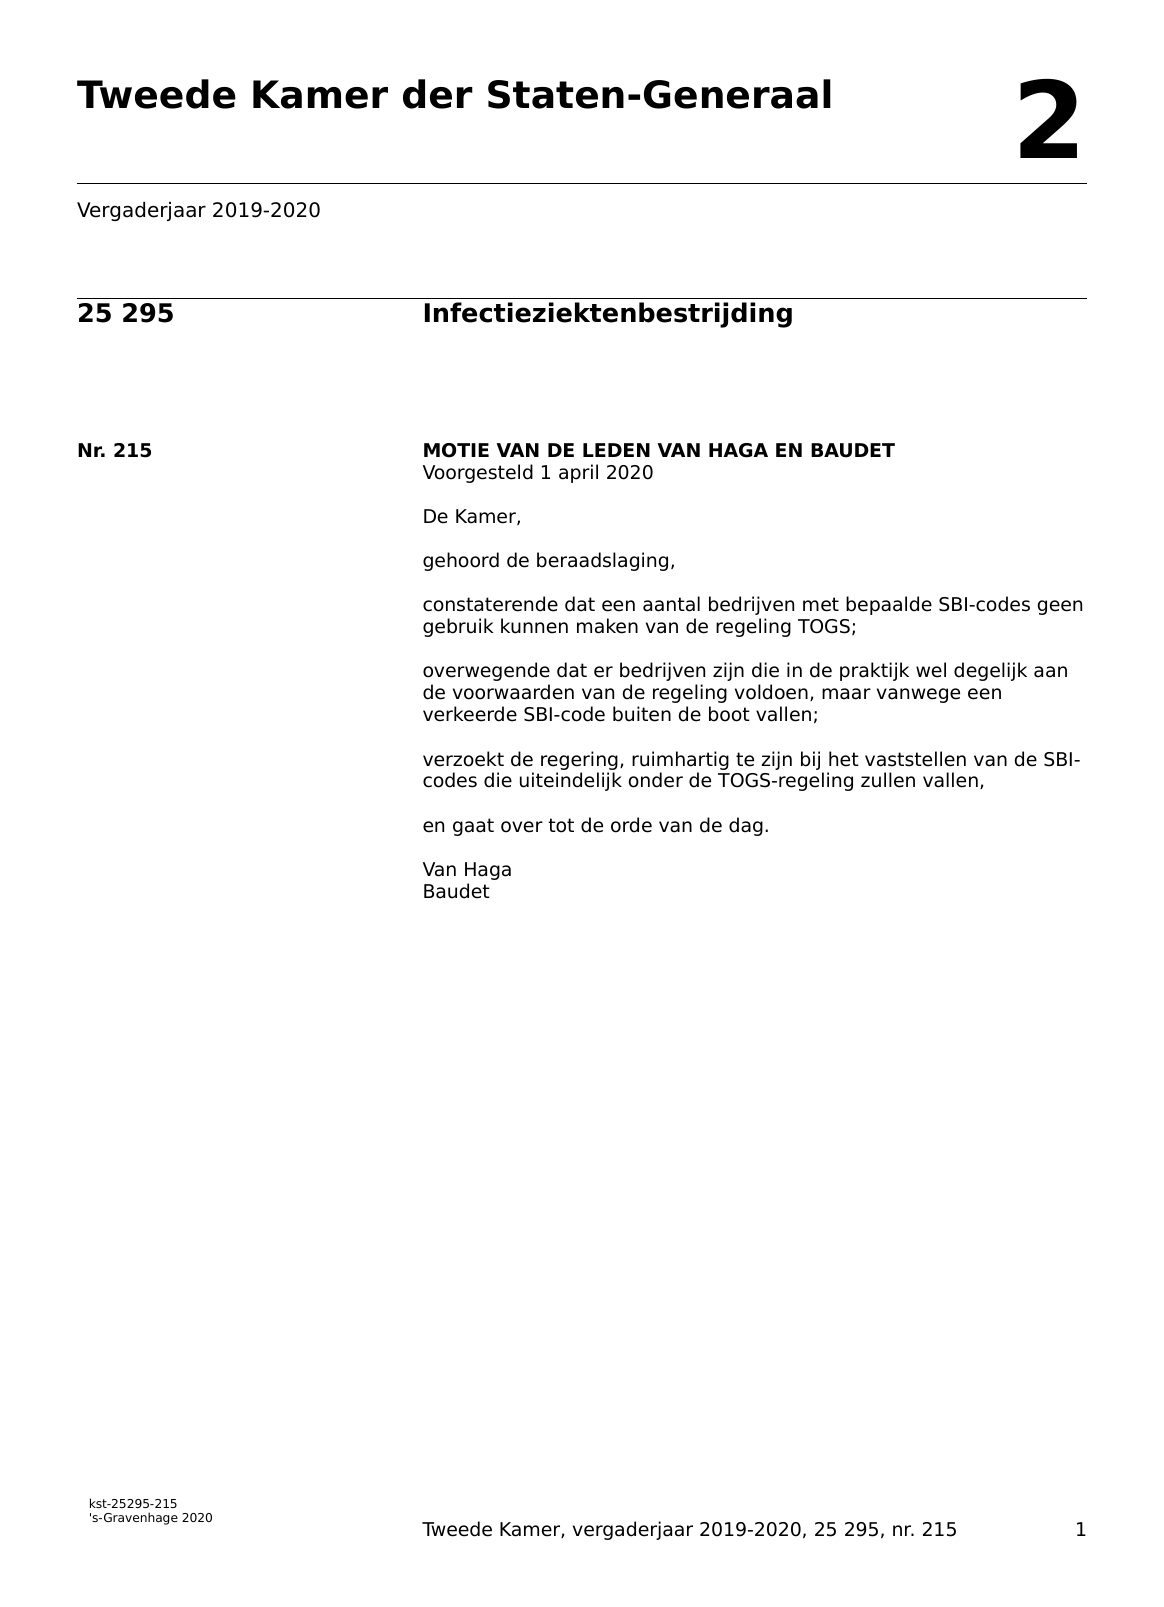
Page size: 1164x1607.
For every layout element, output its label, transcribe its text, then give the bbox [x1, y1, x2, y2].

text overwegende dat er bedrijven zijn die in de praktijk wel degelijk aan de voorwaarden van de regeling voldoen, maar vanwege een verkeerde SBI-code buiten de boot vallen; [422, 660, 1087, 726]
text kst-25295-215 [88, 1497, 323, 1511]
text constaterende dat een aantal bedrijven met bepaalde SBI-codes geen gebruik kunnen maken van de regeling TOGS; [422, 594, 1087, 638]
subtitle Nr. 215 MOTIE VAN DE LEDEN VAN HAGA EN BAUDET [77, 440, 1087, 462]
text gehoord de beraadslaging, [422, 550, 1087, 572]
text verzoekt de regering, ruimhartig te zijn bij het vaststellen van de SBI-codes die uiteindelijk onder de TOGS-regeling zullen vallen, [422, 748, 1087, 792]
table_cell Vergaderjaar 2019-2020 [77, 184, 1087, 298]
subtitle 25 295 Infectieziektenbestrijding [77, 299, 1087, 329]
text De Kamer, [422, 506, 1087, 528]
text en gaat over tot de orde van de dag. [422, 814, 1087, 837]
table_header Tweede Kamer der Staten-Generaal [77, 59, 886, 183]
text Voorgesteld 1 april 2020 [422, 462, 1087, 484]
text 's-Gravenhage 2020 [88, 1511, 323, 1525]
text Van Haga [422, 859, 1087, 881]
text Baudet [422, 881, 1087, 903]
table_header 2 [886, 59, 1087, 183]
